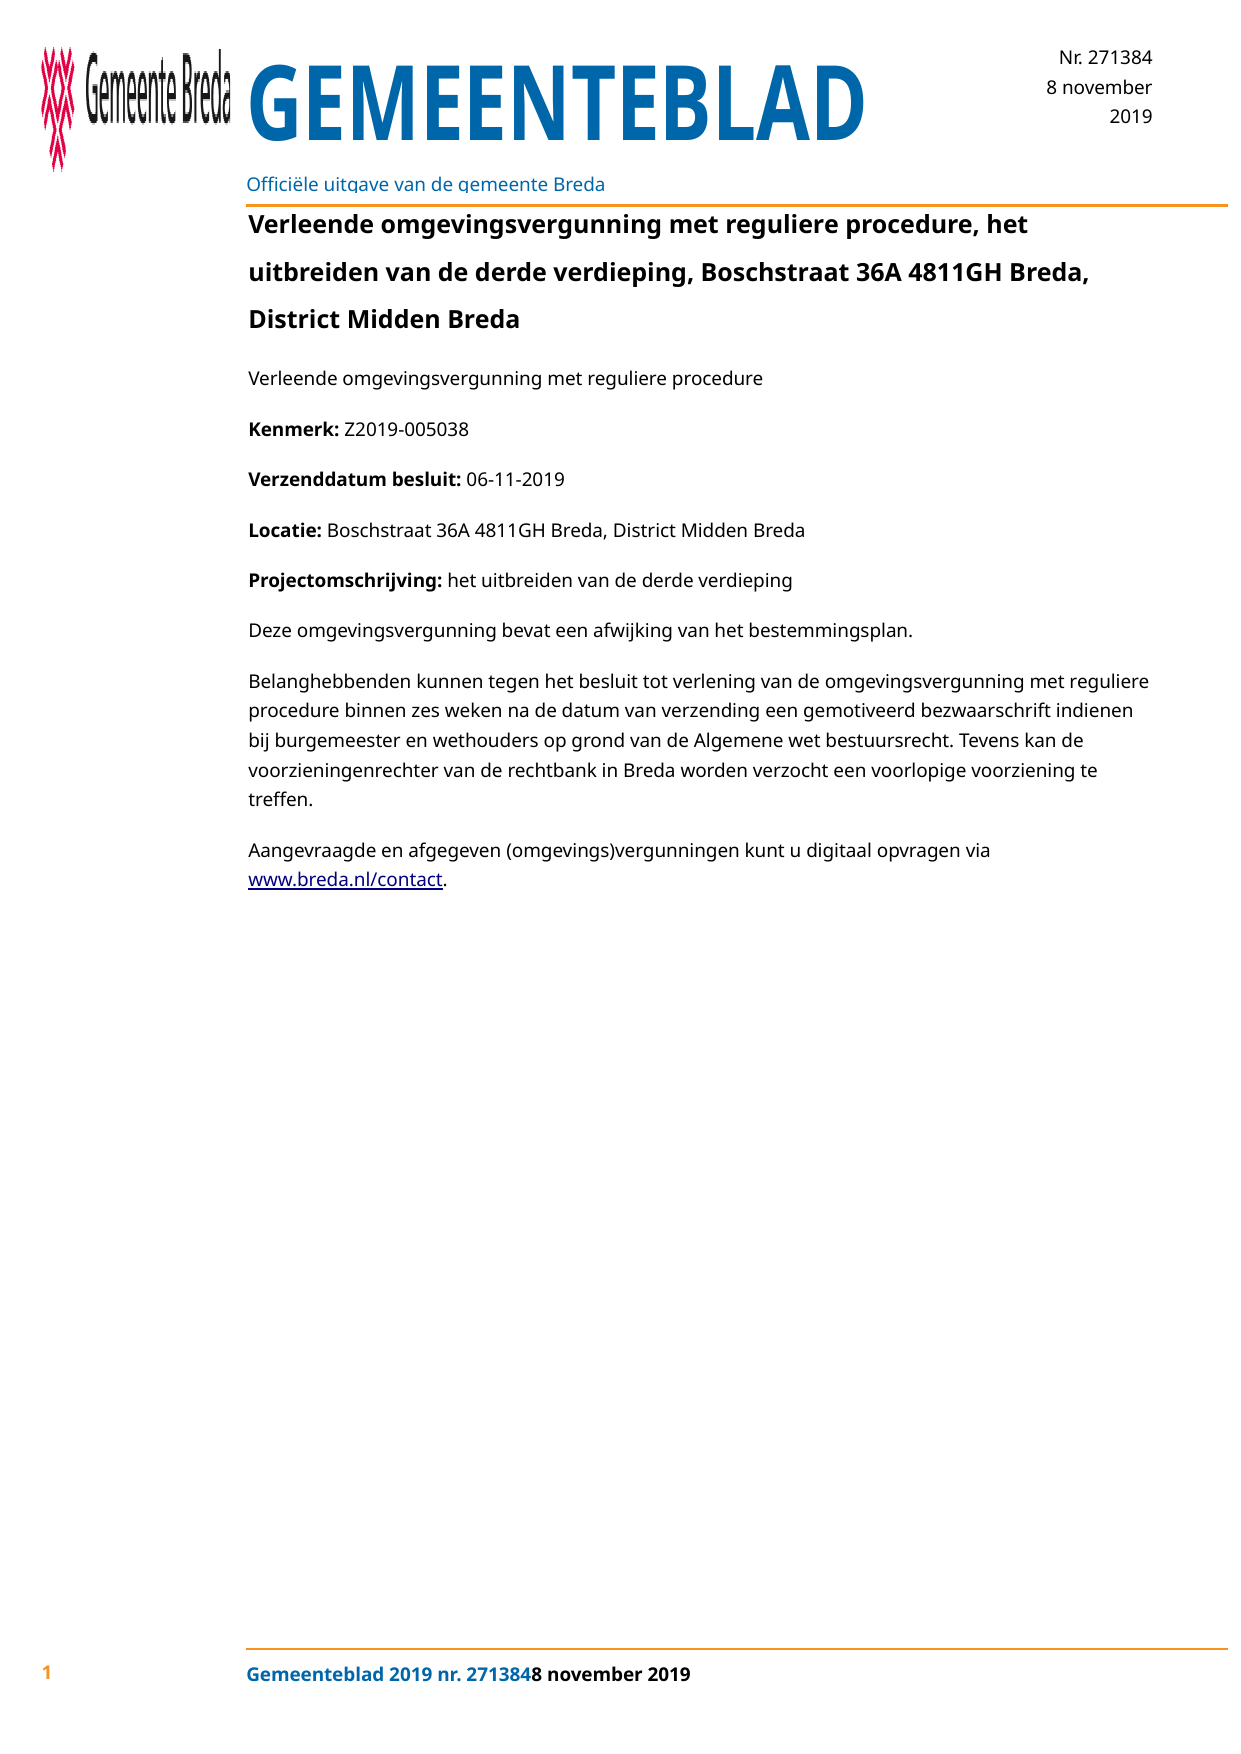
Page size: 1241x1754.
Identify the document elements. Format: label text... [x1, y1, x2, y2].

text Kenmerk: Z2019-005038 [248, 416, 1152, 442]
text Belanghebbenden kunnen tegen het besluit tot verlening van de omgevingsvergunning met reguliere procedure binnen zes weken na de datum van verzending een gemotiveerd bezwaarschrift indienen bij burgemeester en wethouders op grond van de Algemene wet bestuursrecht. Tevens kan de voorzieningenrechter van de rechtbank in Breda worden verzocht een voorlopige voorziening te treffen. [248, 668, 1152, 812]
picture [41, 47, 231, 172]
text Locatie: Boschstraat 36A 4811GH Breda, District Midden Breda [248, 517, 1152, 542]
text Deze omgevingsvergunning bevat een afwijking van het bestemmingsplan. [248, 618, 1152, 643]
text Projectomschrijving: het uitbreiden van de derde verdieping [248, 567, 1152, 593]
text Aangevraagde en afgegeven (omgevings)vergunningen kunt u digitaal opvragen via www.breda.nl/contact. [248, 837, 1152, 892]
text Verleende omgevingsvergunning met reguliere procedure, het uitbreiden van de derde verdieping, Boschstraat 36A 4811GH Breda, District Midden Breda [248, 207, 1152, 336]
text Verleende omgevingsvergunning met reguliere procedure [248, 366, 1152, 391]
text Verzenddatum besluit: 06-11-2019 [248, 466, 1152, 492]
